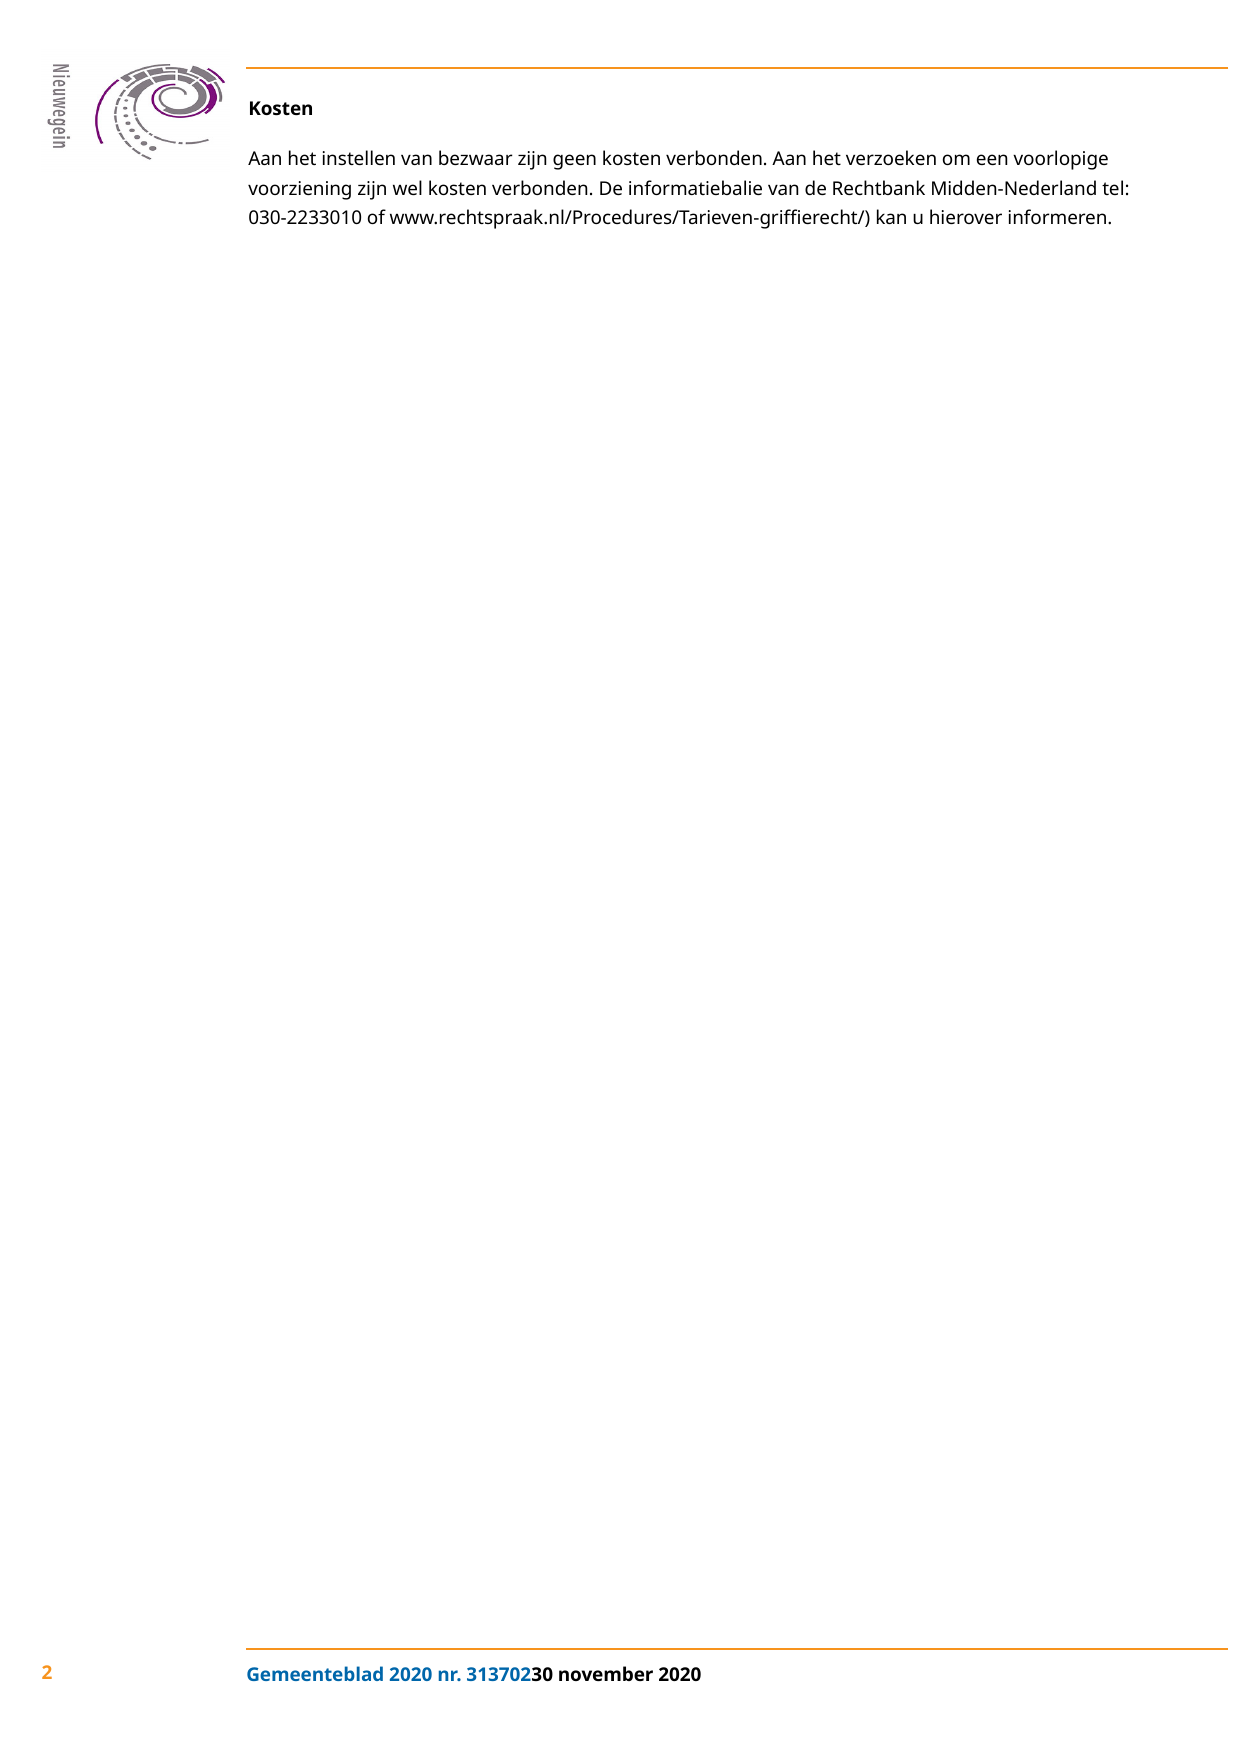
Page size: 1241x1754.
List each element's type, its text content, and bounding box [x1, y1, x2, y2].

text Aan het instellen van bezwaar zijn geen kosten verbonden. Aan het verzoeken om een voorlopige voorziening zijn wel kosten verbonden. De informatiebalie van de Rechtbank Midden-Nederland tel: 030-2233010 of www.rechtspraak.nl/Procedures/Tarieven-griffierecht/) kan u hierover informeren. [248, 145, 1152, 230]
picture [41, 47, 231, 172]
text Kosten [248, 95, 1152, 121]
